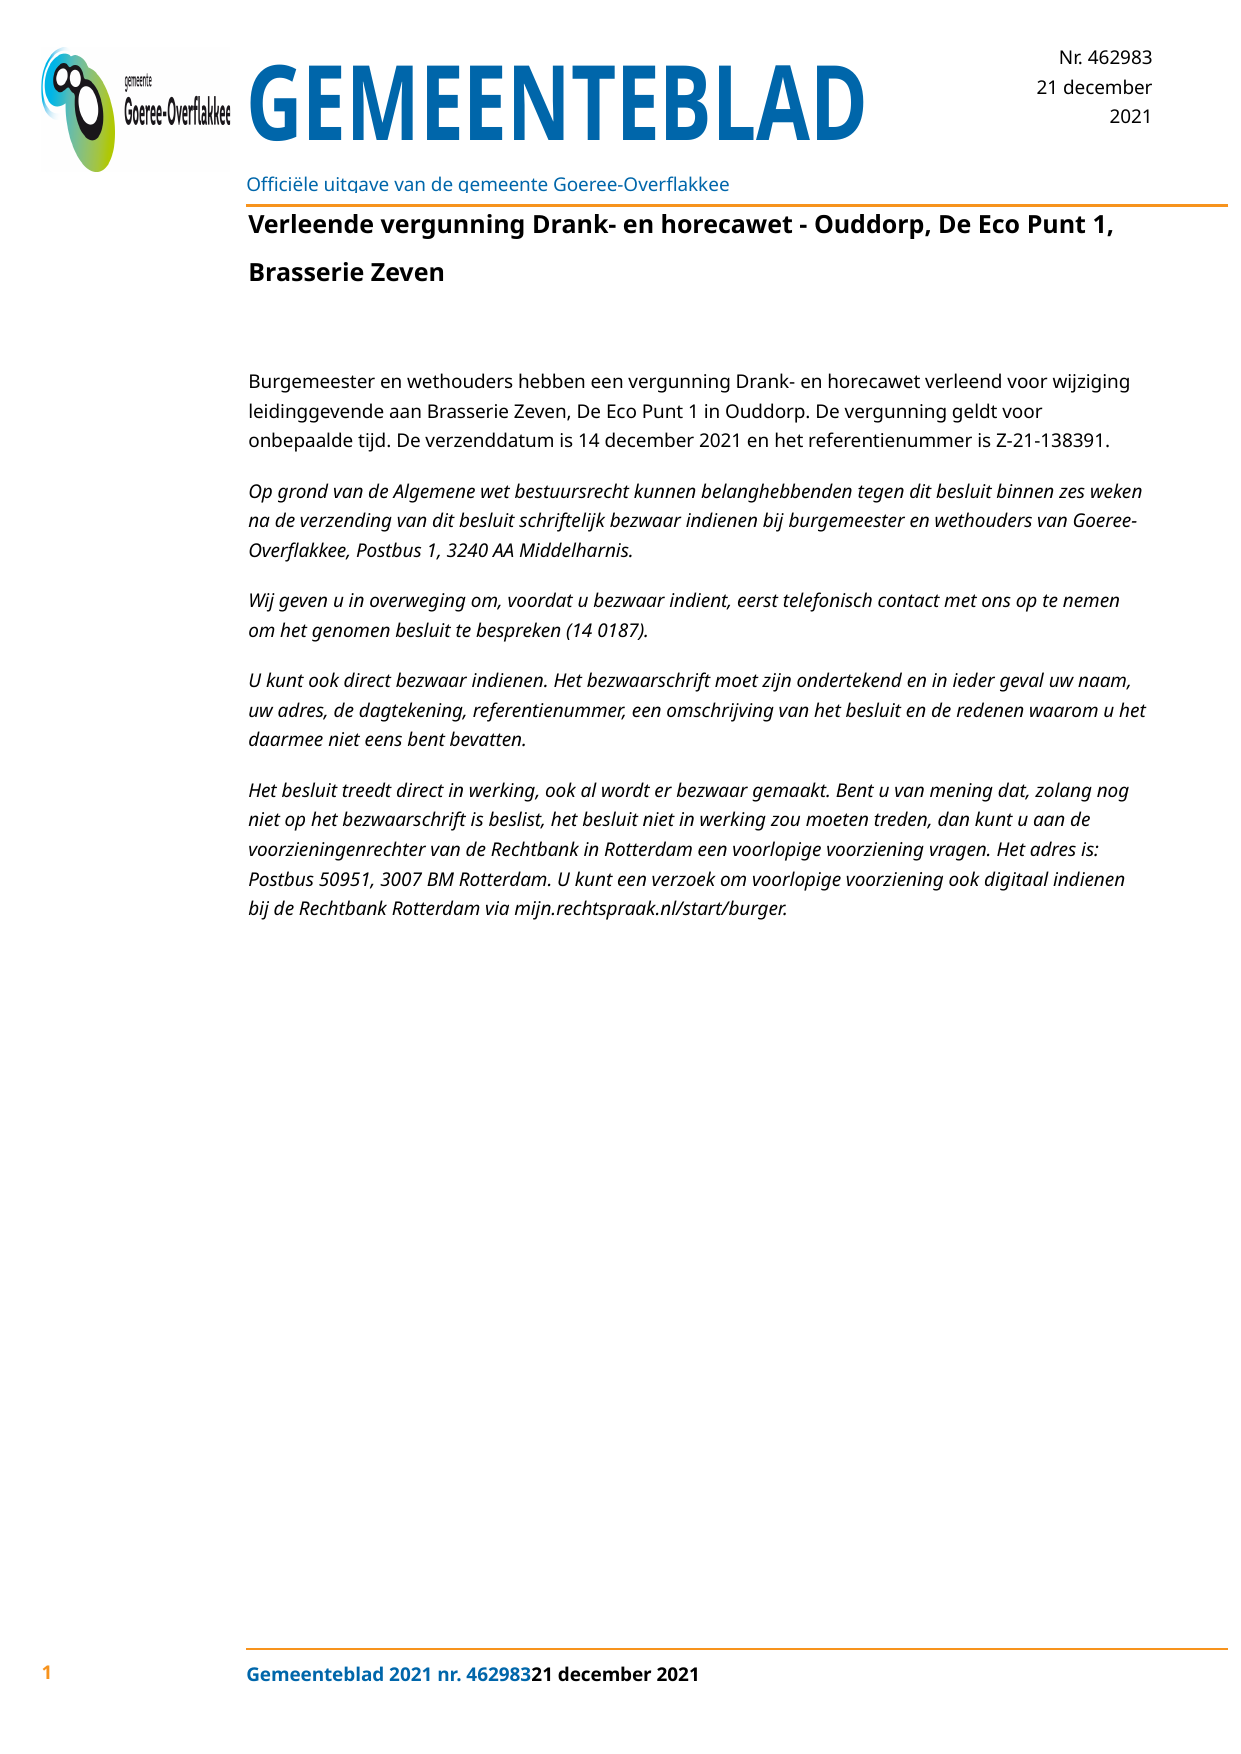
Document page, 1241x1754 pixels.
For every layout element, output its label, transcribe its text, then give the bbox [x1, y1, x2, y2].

text Op grond van de Algemene wet bestuursrecht kunnen belanghebbenden tegen dit besluit binnen zes weken na de verzending van dit besluit schriftelijk bezwaar indienen bij burgemeester en wethouders van Goeree-Overflakkee, Postbus 1, 3240 AA Middelharnis. [248, 478, 1152, 563]
text Het besluit treedt direct in werking, ook al wordt er bezwaar gemaakt. Bent u van mening dat, zolang nog niet op het bezwaarschrift is beslist, het besluit niet in werking zou moeten treden, dan kunt u aan de voorzieningenrechter van de Rechtbank in Rotterdam een voorlopige voorziening vragen. Het adres is: Postbus 50951, 3007 BM Rotterdam. U kunt een verzoek om voorlopige voorziening ook digitaal indienen bij de Rechtbank Rotterdam via mijn.rechtspraak.nl/start/burger. [248, 777, 1152, 921]
text U kunt ook direct bezwaar indienen. Het bezwaarschrift moet zijn ondertekend en in ieder geval uw naam, uw adres, de dagtekening, referentienummer, een omschrijving van het besluit en de redenen waarom u het daarmee niet eens bent bevatten. [248, 667, 1152, 752]
text Burgemeester en wethouders hebben een vergunning Drank- en horecawet verleend voor wijziging leidinggevende aan Brasserie Zeven, De Eco Punt 1 in Ouddorp. De vergunning geldt voor onbepaalde tijd. De verzenddatum is 14 december 2021 en het referentienummer is Z-21-138391. [248, 368, 1152, 453]
text Wij geven u in overweging om, voordat u bezwaar indient, eerst telefonisch contact met ons op te nemen om het genomen besluit te bespreken (14 0187). [248, 587, 1152, 643]
picture [41, 47, 231, 172]
text Verleende vergunning Drank- en horecawet - Ouddorp, De Eco Punt 1, Brasserie Zeven [248, 207, 1152, 288]
